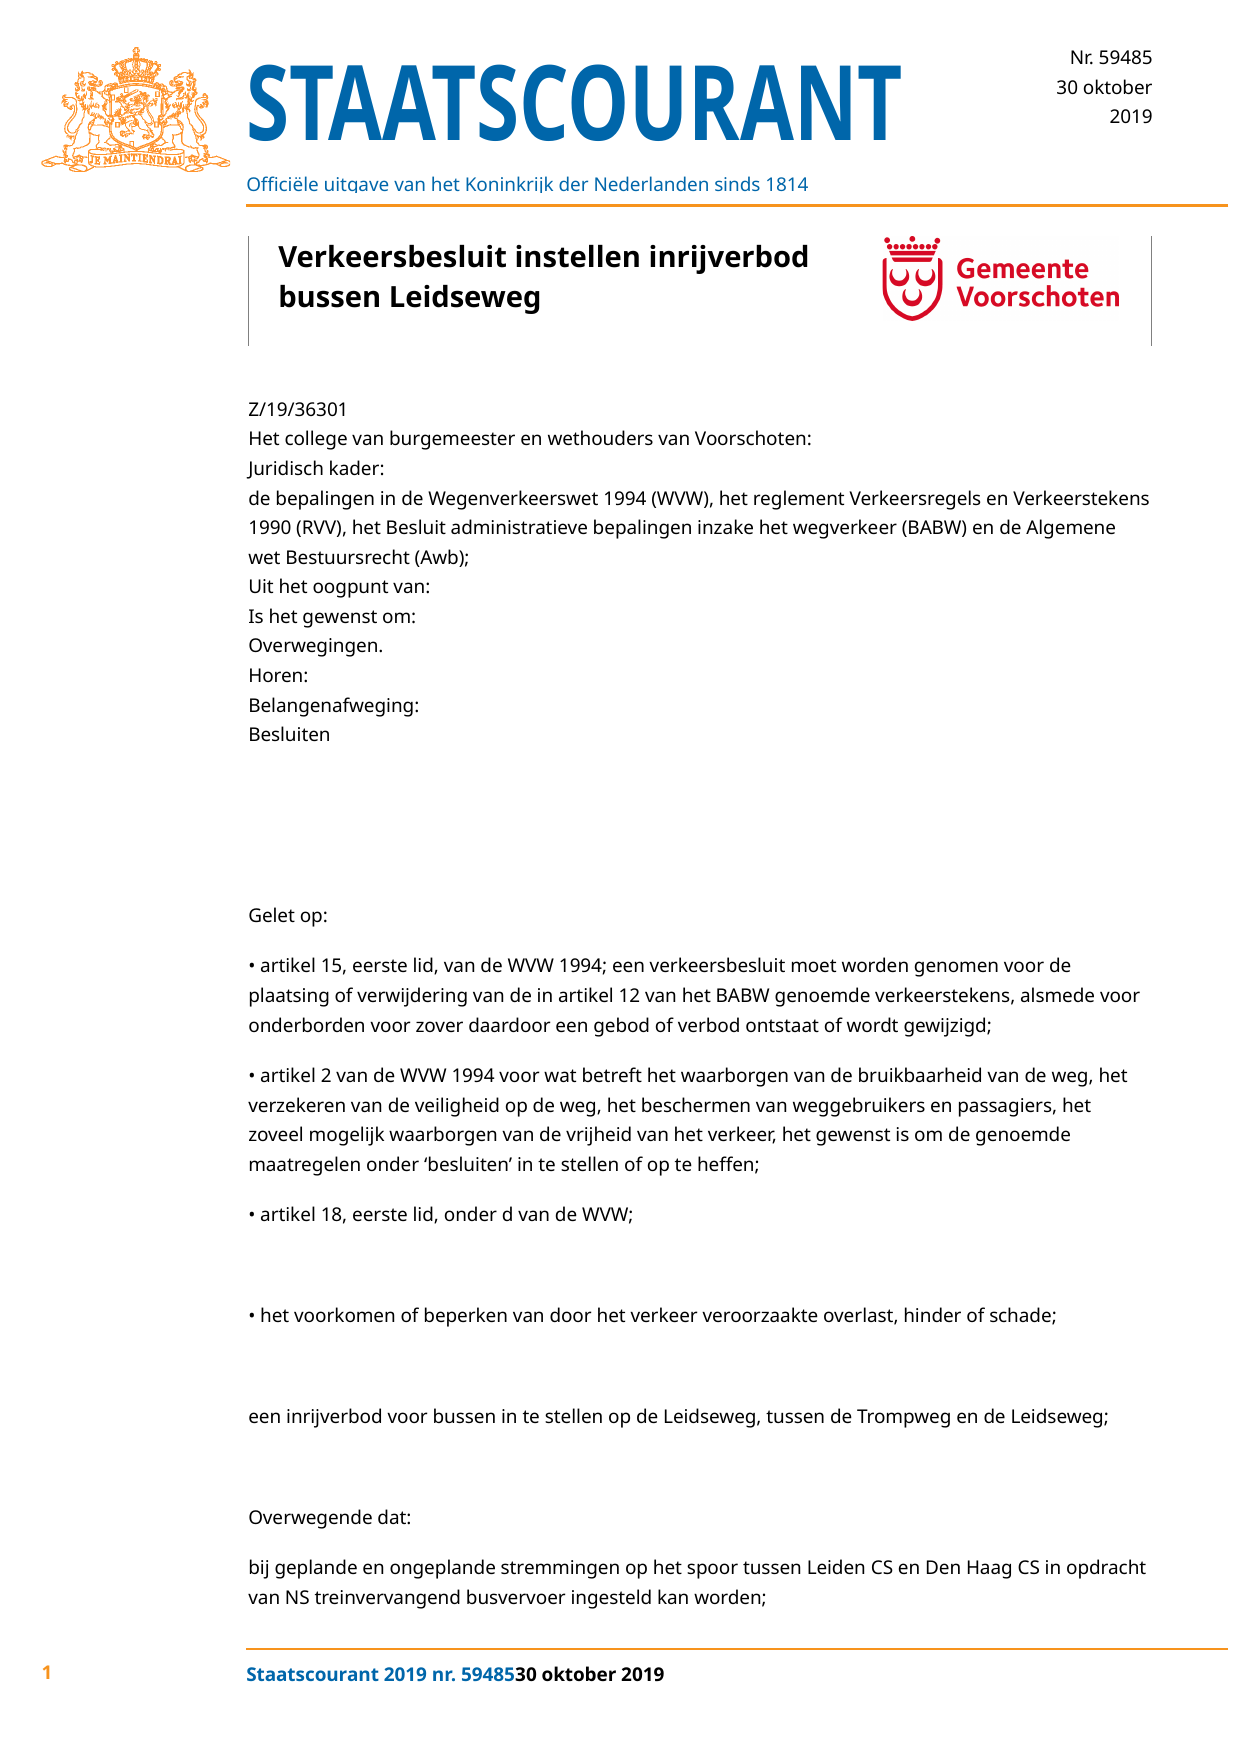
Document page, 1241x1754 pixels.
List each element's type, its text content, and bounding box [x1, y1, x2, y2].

text • artikel 18, eerste lid, onder d van de WVW; [248, 1201, 1152, 1227]
text Overwegende dat: [248, 1504, 1152, 1530]
picture [41, 47, 231, 172]
text Horen: [248, 662, 1152, 688]
text bij geplande en ongeplande stremmingen op het spoor tussen Leiden CS en Den Haag CS in opdracht van NS treinvervangend busvervoer ingesteld kan worden; [248, 1554, 1152, 1610]
text Juridisch kader: [248, 455, 1152, 481]
text Uit het oogpunt van: [248, 573, 1152, 599]
text Het college van burgemeester en wethouders van Voorschoten: [248, 426, 1152, 451]
text Is het gewenst om: [248, 603, 1152, 629]
text Gelet op: [248, 902, 1152, 928]
text Besluiten [248, 721, 1152, 747]
picture [882, 236, 1119, 321]
text een inrijverbod voor bussen in te stellen op de Leidseweg, tussen de Trompweg en de Leidseweg; [248, 1403, 1152, 1429]
table_header [850, 236, 1151, 346]
text de bepalingen in de Wegenverkeerswet 1994 (WVW), het reglement Verkeersregels en Verkeerstekens 1990 (RVV), het Besluit administratieve bepalingen inzake het wegverkeer (BABW) en de Algemene wet Bestuursrecht (Awb); [248, 485, 1152, 570]
text • het voorkomen of beperken van door het verkeer veroorzaakte overlast, hinder of schade; [248, 1302, 1152, 1328]
text • artikel 15, eerste lid, van de WVW 1994; een verkeersbesluit moet worden genomen voor de plaatsing of verwijdering van de in artikel 12 van het BABW genoemde verkeerstekens, alsmede voor onderborden voor zover daardoor een gebod of verbod ontstaat of wordt gewijzigd; [248, 953, 1152, 1038]
text • artikel 2 van de WVW 1994 voor wat betreft het waarborgen van de bruikbaarheid van de weg, het verzekeren van de veiligheid op de weg, het beschermen van weggebruikers en passagiers, het zoveel mogelijk waarborgen van de vrijheid van het verkeer, het gewenst is om de genoemde maatregelen onder ‘besluiten’ in te stellen of op te heffen; [248, 1062, 1152, 1177]
text Belangenafweging: [248, 692, 1152, 718]
text Overwegingen. [248, 633, 1152, 658]
text Z/19/36301 [248, 396, 1152, 422]
table_header Verkeersbesluit instellen inrijverbod bussen Leidseweg [249, 236, 850, 346]
